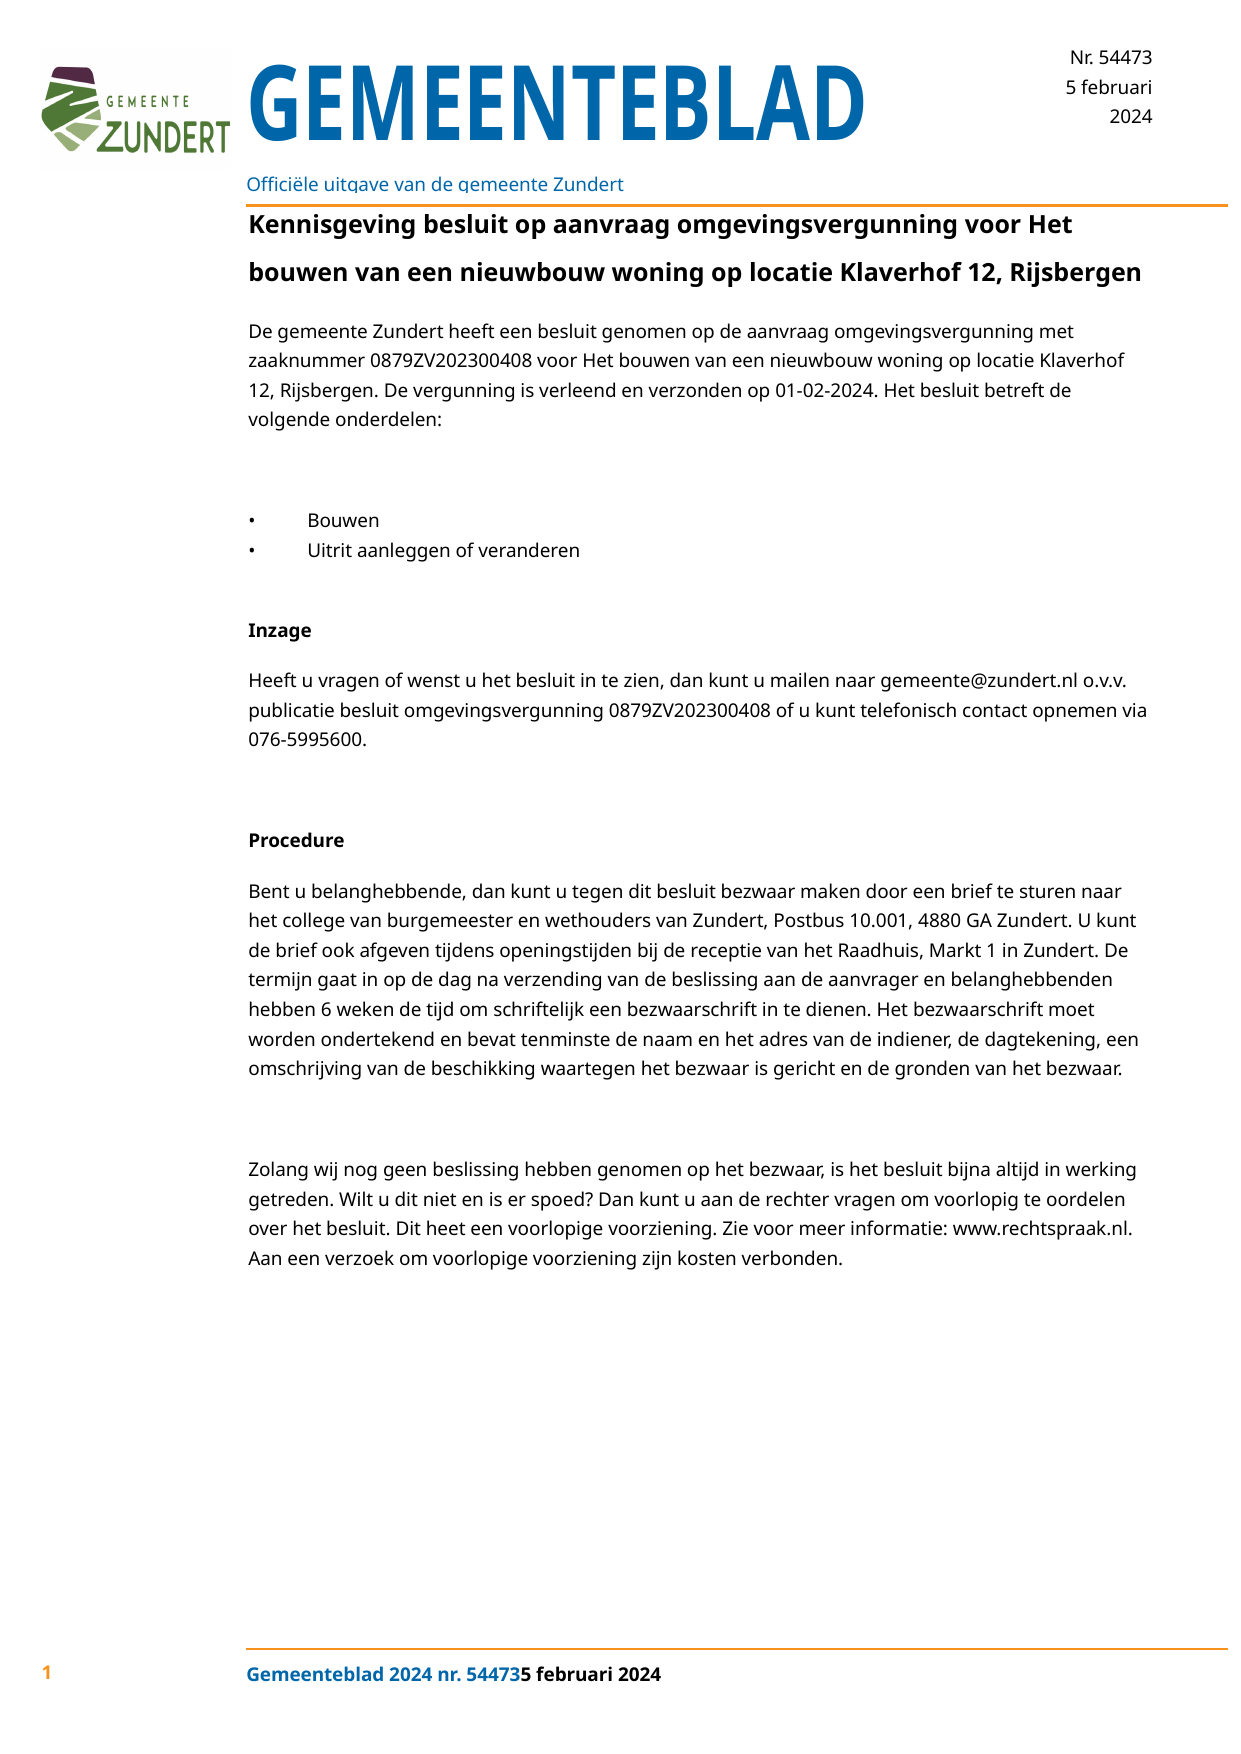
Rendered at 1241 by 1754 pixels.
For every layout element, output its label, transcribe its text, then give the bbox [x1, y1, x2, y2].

text Heeft u vragen of wenst u het besluit in te zien, dan kunt u mailen naar gemeente@zundert.nl o.v.v. publicatie besluit omgevingsvergunning 0879ZV202300408 of u kunt telefonisch contact opnemen via 076-5995600. [248, 667, 1152, 752]
text Inzage [248, 617, 1152, 643]
list Uitrit aanleggen of veranderen [248, 537, 1152, 563]
picture [41, 47, 231, 172]
text Zolang wij nog geen beslissing hebben genomen op het bezwaar, is het besluit bijna altijd in werking getreden. Wilt u dit niet en is er spoed? Dan kunt u aan de rechter vragen om voorlopig te oordelen over het besluit. Dit heet een voorlopige voorziening. Zie voor meer informatie: www.rechtspraak.nl. Aan een verzoek om voorlopige voorziening zijn kosten verbonden. [248, 1156, 1152, 1271]
list Bouwen [248, 507, 1152, 533]
text Kennisgeving besluit op aanvraag omgevingsvergunning voor Het bouwen van een nieuwbouw woning op locatie Klaverhof 12, Rijsbergen [248, 207, 1152, 288]
text Bent u belanghebbende, dan kunt u tegen dit besluit bezwaar maken door een brief te sturen naar het college van burgemeester en wethouders van Zundert, Postbus 10.001, 4880 GA Zundert. U kunt de brief ook afgeven tijdens openingstijden bij de receptie van het Raadhuis, Markt 1 in Zundert. De termijn gaat in op de dag na verzending van de beslissing aan de aanvrager en belanghebbenden hebben 6 weken de tijd om schriftelijk een bezwaarschrift in te dienen. Het bezwaarschrift moet worden ondertekend en bevat tenminste de naam en het adres van de indiener, de dagtekening, een omschrijving van de beschikking waartegen het bezwaar is gericht en de gronden van het bezwaar. [248, 878, 1152, 1081]
text Procedure [248, 827, 1152, 853]
text De gemeente Zundert heeft een besluit genomen op de aanvraag omgevingsvergunning met zaaknummer 0879ZV202300408 voor Het bouwen van een nieuwbouw woning op locatie Klaverhof 12, Rijsbergen. De vergunning is verleend en verzonden op 01-02-2024. Het besluit betreft de volgende onderdelen: [248, 318, 1152, 432]
